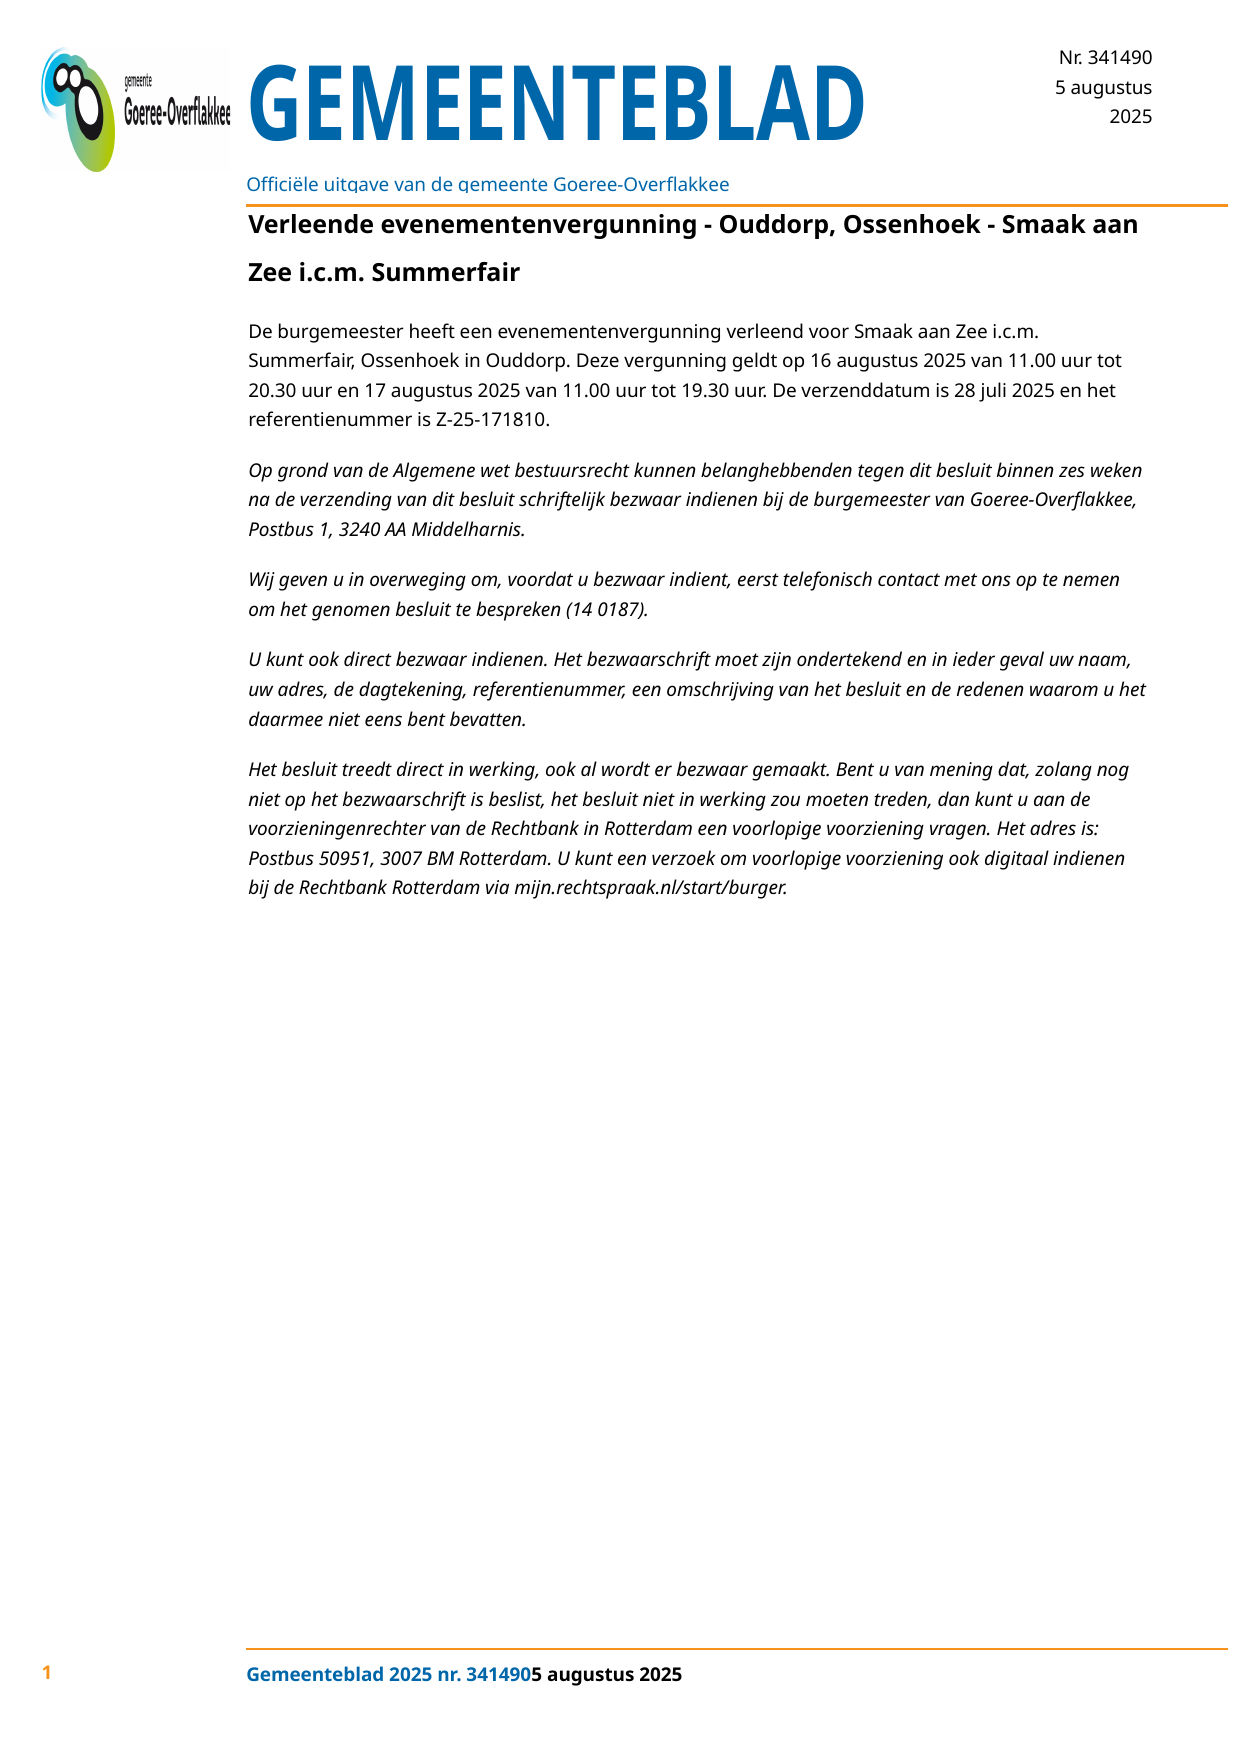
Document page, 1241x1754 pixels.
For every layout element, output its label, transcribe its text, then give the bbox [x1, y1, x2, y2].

text Verleende evenementenvergunning - Ouddorp, Ossenhoek - Smaak aan Zee i.c.m. Summerfair [248, 207, 1152, 288]
text Het besluit treedt direct in werking, ook al wordt er bezwaar gemaakt. Bent u van mening dat, zolang nog niet op het bezwaarschrift is beslist, het besluit niet in werking zou moeten treden, dan kunt u aan de voorzieningenrechter van de Rechtbank in Rotterdam een voorlopige voorziening vragen. Het adres is: Postbus 50951, 3007 BM Rotterdam. U kunt een verzoek om voorlopige voorziening ook digitaal indienen bij de Rechtbank Rotterdam via mijn.rechtspraak.nl/start/burger. [248, 756, 1152, 900]
picture [41, 47, 231, 172]
text Op grond van de Algemene wet bestuursrecht kunnen belanghebbenden tegen dit besluit binnen zes weken na de verzending van dit besluit schriftelijk bezwaar indienen bij de burgemeester van Goeree-Overflakkee, Postbus 1, 3240 AA Middelharnis. [248, 457, 1152, 542]
text De burgemeester heeft een evenementenvergunning verleend voor Smaak aan Zee i.c.m. Summerfair, Ossenhoek in Ouddorp. Deze vergunning geldt op 16 augustus 2025 van 11.00 uur tot 20.30 uur en 17 augustus 2025 van 11.00 uur tot 19.30 uur. De verzenddatum is 28 juli 2025 en het referentienummer is Z-25-171810. [248, 318, 1152, 432]
text U kunt ook direct bezwaar indienen. Het bezwaarschrift moet zijn ondertekend en in ieder geval uw naam, uw adres, de dagtekening, referentienummer, een omschrijving van het besluit en de redenen waarom u het daarmee niet eens bent bevatten. [248, 647, 1152, 732]
text Wij geven u in overweging om, voordat u bezwaar indient, eerst telefonisch contact met ons op te nemen om het genomen besluit te bespreken (14 0187). [248, 567, 1152, 622]
